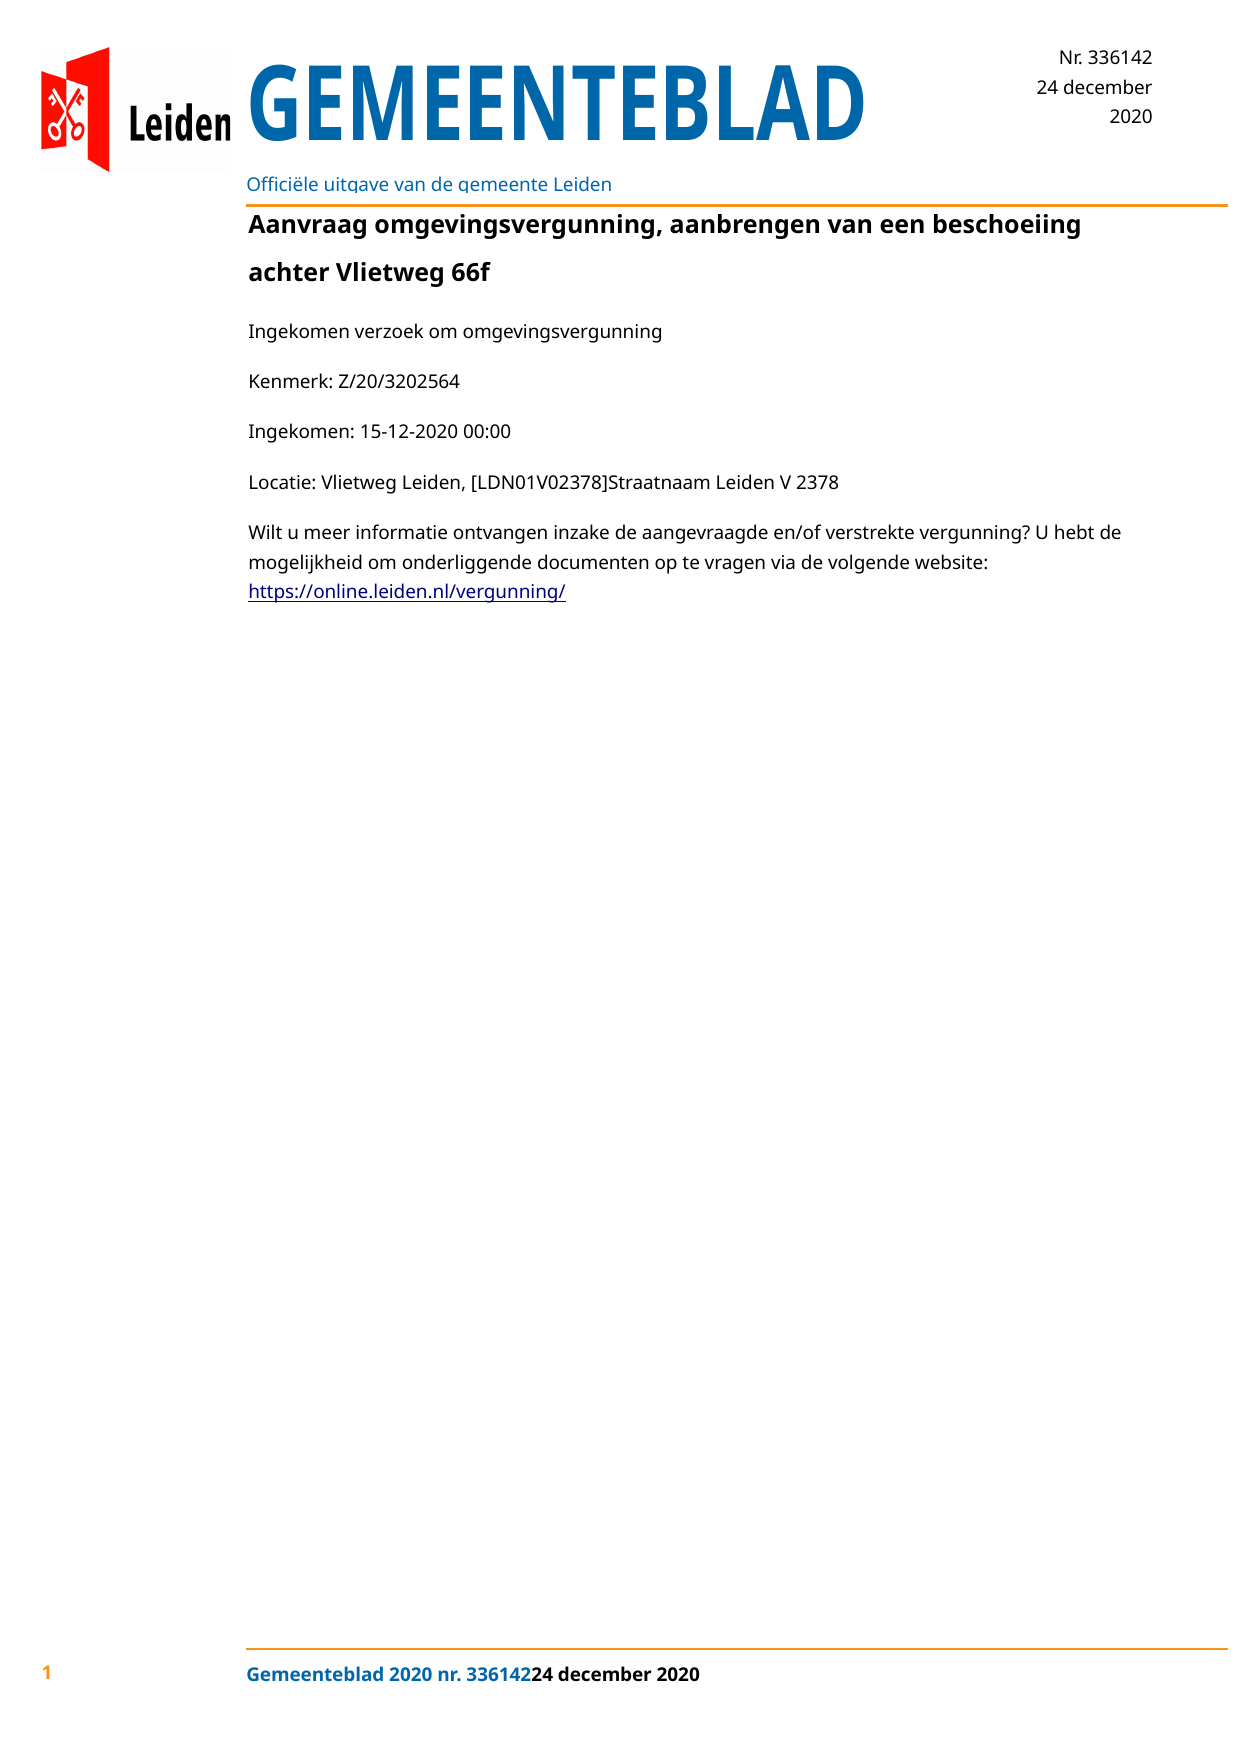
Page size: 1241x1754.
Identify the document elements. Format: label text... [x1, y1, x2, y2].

text Kenmerk: Z/20/3202564 [248, 368, 1152, 394]
picture [41, 47, 231, 172]
text Wilt u meer informatie ontvangen inzake de aangevraagde en/of verstrekte vergunning? U hebt de mogelijkheid om onderliggende documenten op te vragen via de volgende website: https://online.leiden.nl/vergunning/ [248, 519, 1152, 604]
text Ingekomen verzoek om omgevingsvergunning [248, 318, 1152, 344]
text Ingekomen: 15-12-2020 00:00 [248, 419, 1152, 444]
text Aanvraag omgevingsvergunning, aanbrengen van een beschoeiing achter Vlietweg 66f [248, 207, 1152, 288]
text Locatie: Vlietweg Leiden, [LDN01V02378]Straatnaam Leiden V 2378 [248, 469, 1152, 495]
